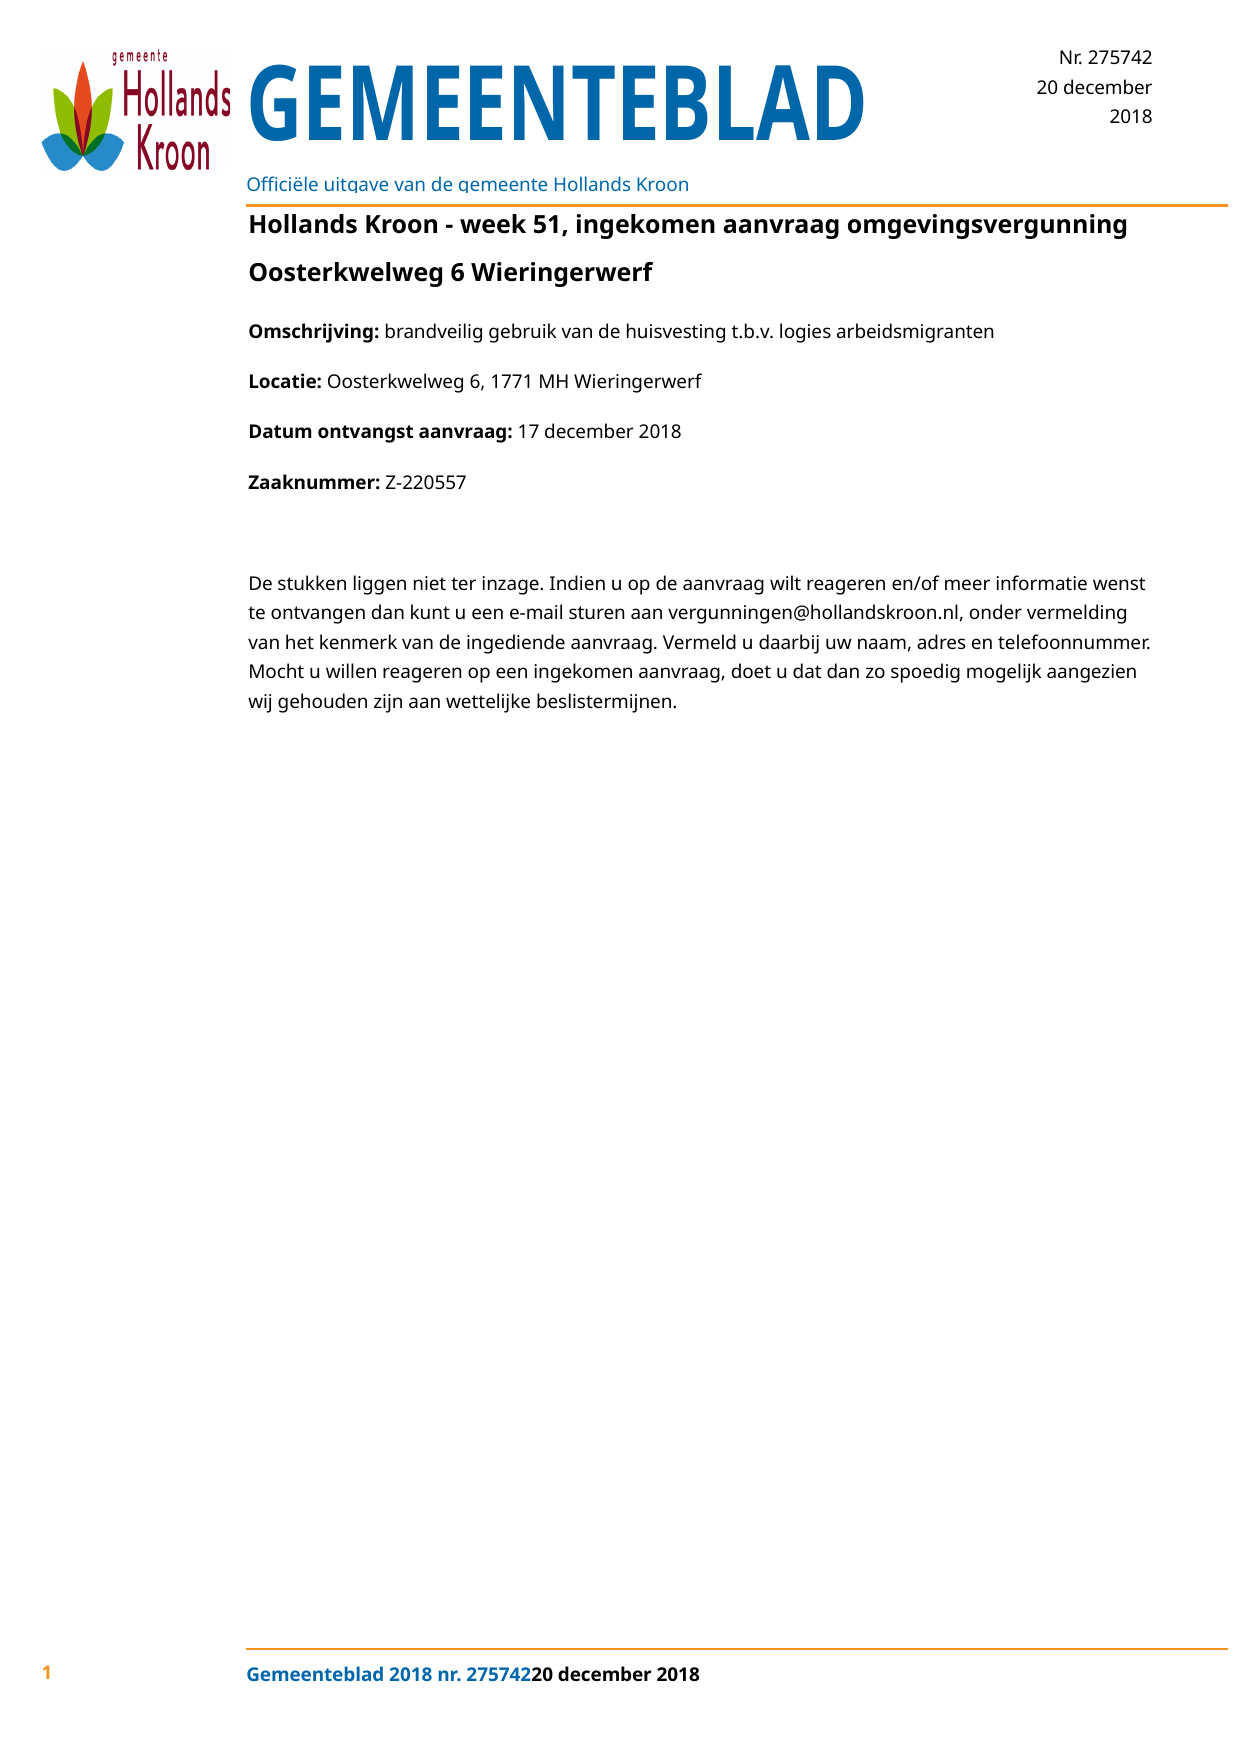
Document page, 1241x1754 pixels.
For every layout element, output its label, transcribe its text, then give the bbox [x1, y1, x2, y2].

picture [41, 47, 231, 172]
text Locatie: Oosterkwelweg 6, 1771 MH Wieringerwerf [248, 368, 1152, 394]
text Zaaknummer: Z-220557 [248, 469, 1152, 495]
text Datum ontvangst aanvraag: 17 december 2018 [248, 419, 1152, 444]
text Hollands Kroon - week 51, ingekomen aanvraag omgevingsvergunning Oosterkwelweg 6 Wieringerwerf [248, 207, 1152, 288]
text Omschrijving: brandveilig gebruik van de huisvesting t.b.v. logies arbeidsmigranten [248, 318, 1152, 344]
text De stukken liggen niet ter inzage. Indien u op de aanvraag wilt reageren en/of meer informatie wenst te ontvangen dan kunt u een e-mail sturen aan vergunningen@hollandskroon.nl, onder vermelding van het kenmerk van de ingediende aanvraag. Vermeld u daarbij uw naam, adres en telefoonnummer. Mocht u willen reageren op een ingekomen aanvraag, doet u dat dan zo spoedig mogelijk aangezien wij gehouden zijn aan wettelijke beslistermijnen. [248, 570, 1152, 714]
